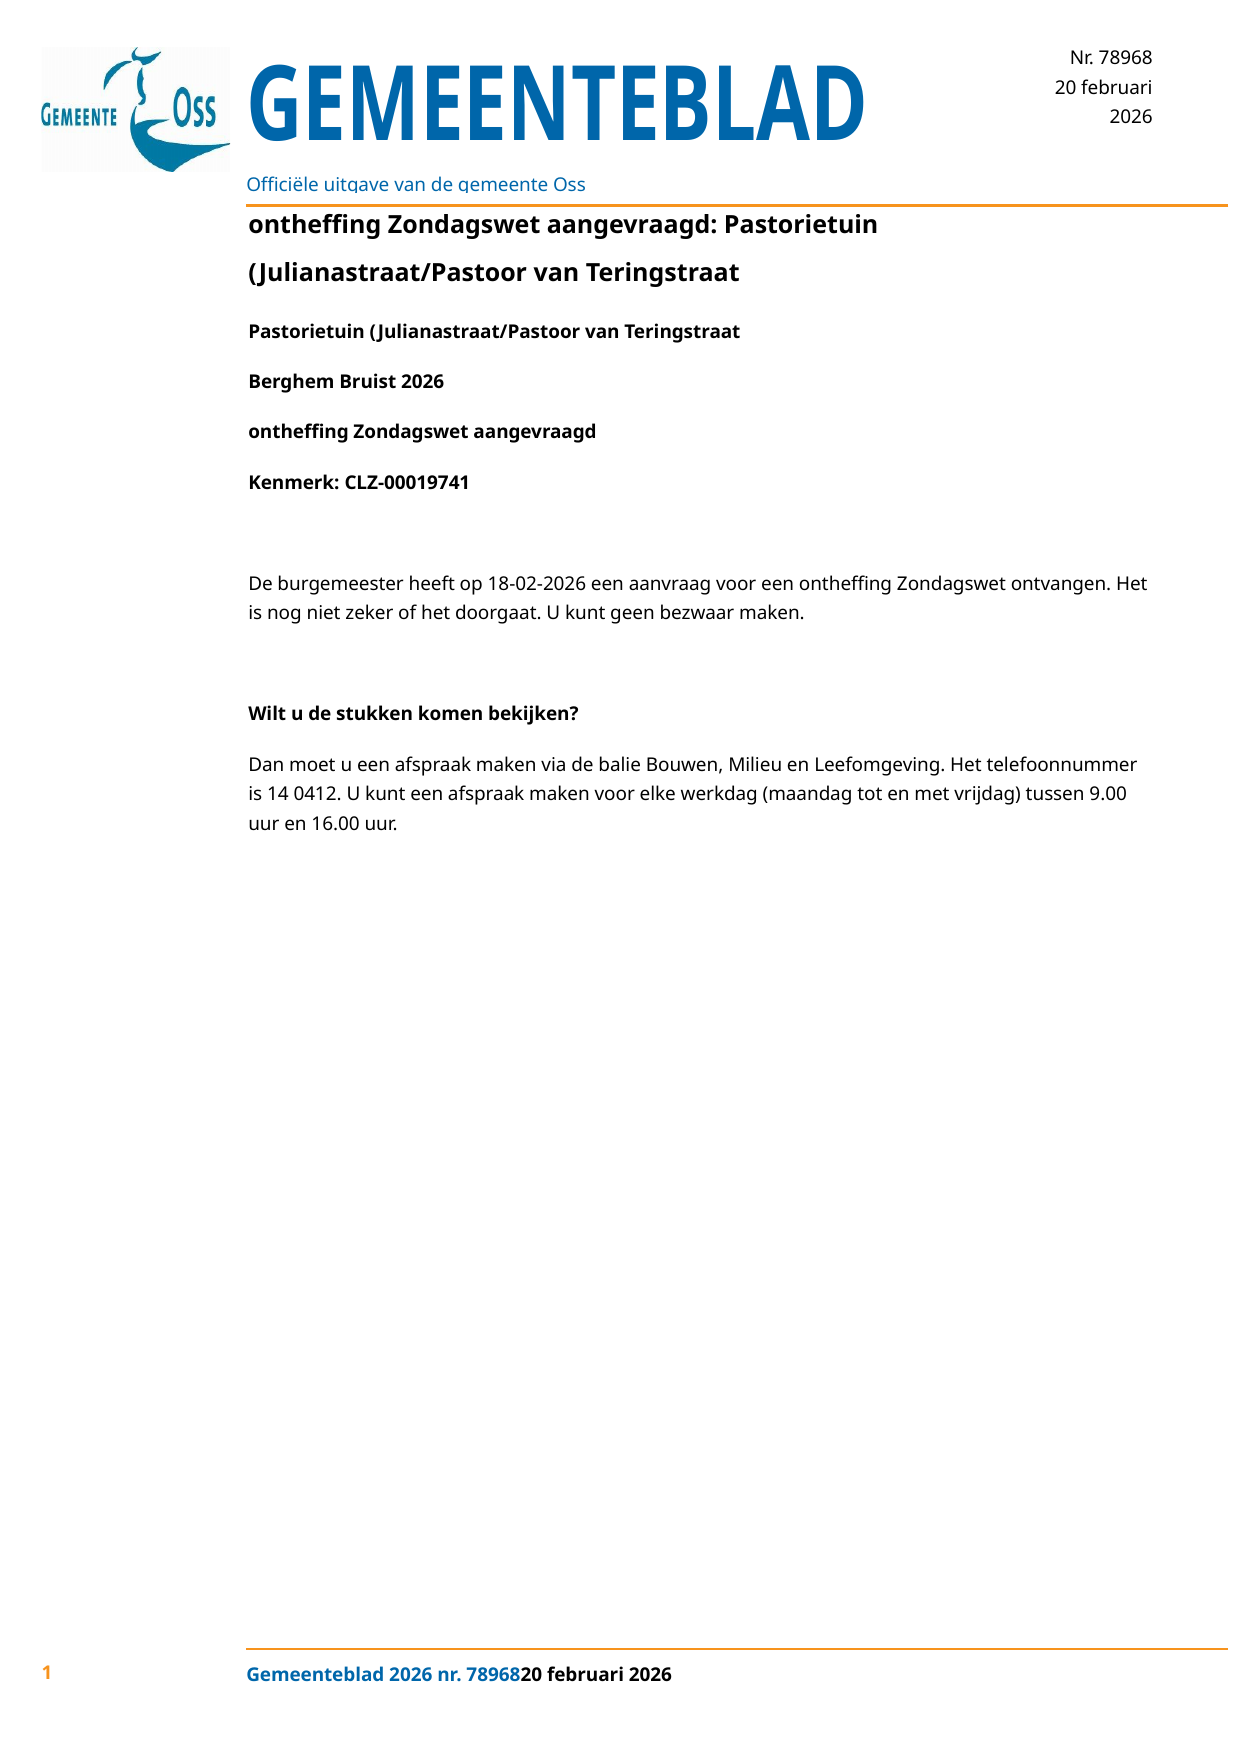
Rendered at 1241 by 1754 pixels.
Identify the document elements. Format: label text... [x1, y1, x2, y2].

text Pastorietuin (Julianastraat/Pastoor van Teringstraat [248, 318, 1152, 344]
text Berghem Bruist 2026 [248, 368, 1152, 394]
text ontheffing Zondagswet aangevraagd [248, 419, 1152, 444]
picture [41, 47, 231, 172]
text De burgemeester heeft op 18-02-2026 een aanvraag voor een ontheffing Zondagswet ontvangen. Het is nog niet zeker of het doorgaat. U kunt geen bezwaar maken. [248, 570, 1152, 625]
text Kenmerk: CLZ-00019741 [248, 469, 1152, 495]
text Dan moet u een afspraak maken via de balie Bouwen, Milieu en Leefomgeving. Het telefoonnummer is 14 0412. U kunt een afspraak maken voor elke werkdag (maandag tot en met vrijdag) tussen 9.00 uur en 16.00 uur. [248, 751, 1152, 836]
text ontheffing Zondagswet aangevraagd: Pastorietuin (Julianastraat/Pastoor van Teringstraat [248, 207, 1152, 288]
text Wilt u de stukken komen bekijken? [248, 700, 1152, 726]
